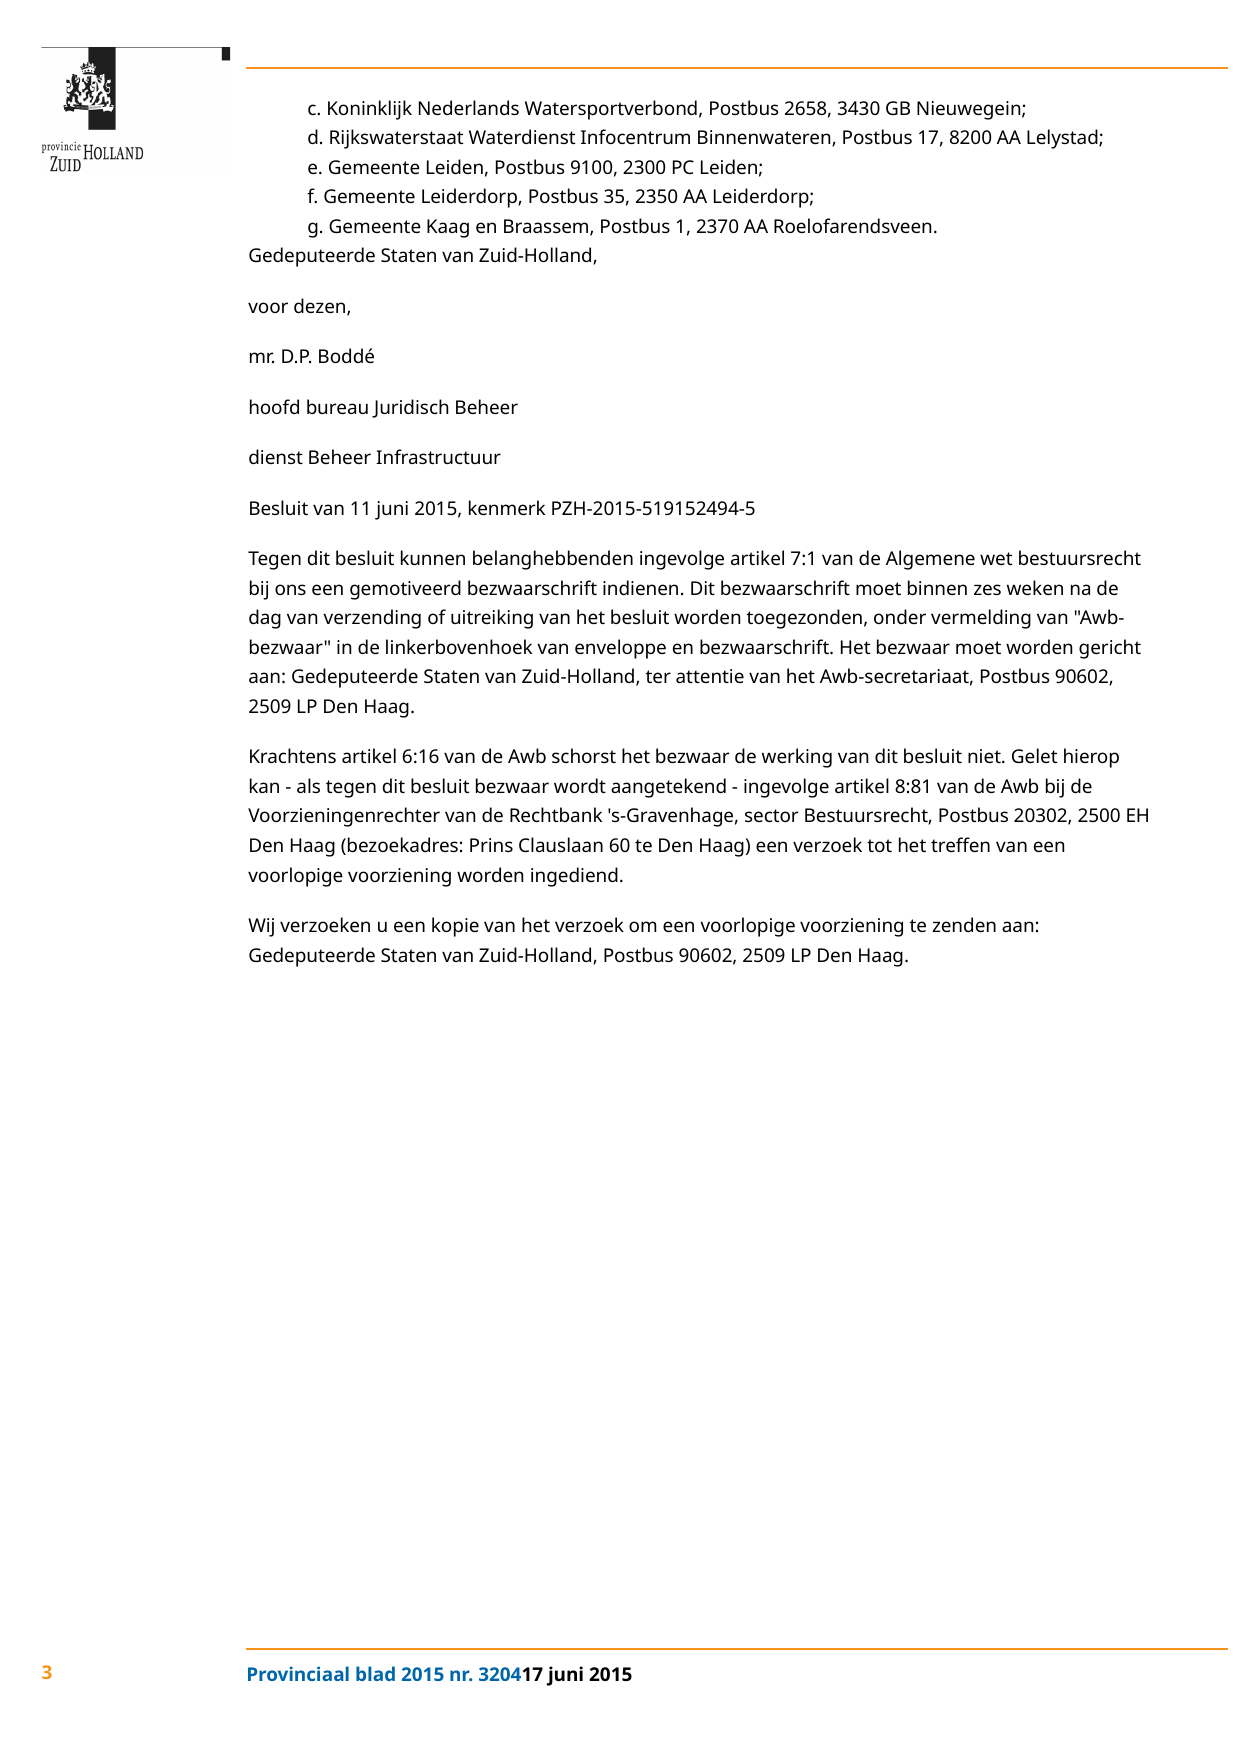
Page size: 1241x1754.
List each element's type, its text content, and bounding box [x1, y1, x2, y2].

text voor dezen, [248, 293, 1152, 319]
text hoofd bureau Juridisch Beheer [248, 394, 1152, 420]
text mr. D.P. Boddé [248, 343, 1152, 369]
text Tegen dit besluit kunnen belanghebbenden ingevolge artikel 7:1 van de Algemene wet bestuursrecht bij ons een gemotiveerd bezwaarschrift indienen. Dit bezwaarschrift moet binnen zes weken na de dag van verzending of uitreiking van het besluit worden toegezonden, onder vermelding van "Awb-bezwaar" in de linkerbovenhoek van enveloppe en bezwaarschrift. Het bezwaar moet worden gericht aan: Gedeputeerde Staten van Zuid-Holland, ter attentie van het Awb-secretariaat, Postbus 90602, 2509 LP Den Haag. [248, 545, 1152, 719]
list f. Gemeente Leiderdorp, Postbus 35, 2350 AA Leiderdorp; [248, 183, 1152, 209]
list g. Gemeente Kaag en Braassem, Postbus 1, 2370 AA Roelofarendsveen. [248, 213, 1152, 239]
text Krachtens artikel 6:16 van de Awb schorst het bezwaar de werking van dit besluit niet. Gelet hierop kan - als tegen dit besluit bezwaar wordt aangetekend - ingevolge artikel 8:81 van de Awb bij de Voorzieningenrechter van de Rechtbank 's-Gravenhage, sector Bestuursrecht, Postbus 20302, 2500 EH Den Haag (bezoekadres: Prins Clauslaan 60 te Den Haag) een verzoek tot het treffen van een voorlopige voorziening worden ingediend. [248, 743, 1152, 888]
text dienst Beheer Infrastructuur [248, 444, 1152, 470]
list e. Gemeente Leiden, Postbus 9100, 2300 PC Leiden; [248, 154, 1152, 180]
text Wij verzoeken u een kopie van het verzoek om een voorlopige voorziening te zenden aan: Gedeputeerde Staten van Zuid-Holland, Postbus 90602, 2509 LP Den Haag. [248, 912, 1152, 968]
list d. Rijkswaterstaat Waterdienst Infocentrum Binnenwateren, Postbus 17, 8200 AA Lelystad; [248, 124, 1152, 150]
list c. Koninklijk Nederlands Watersportverbond, Postbus 2658, 3430 GB Nieuwegein; [248, 95, 1152, 121]
text Besluit van 11 juni 2015, kenmerk PZH-2015-519152494-5 [248, 495, 1152, 521]
picture [41, 47, 231, 172]
text Gedeputeerde Staten van Zuid-Holland, [248, 243, 1152, 268]
